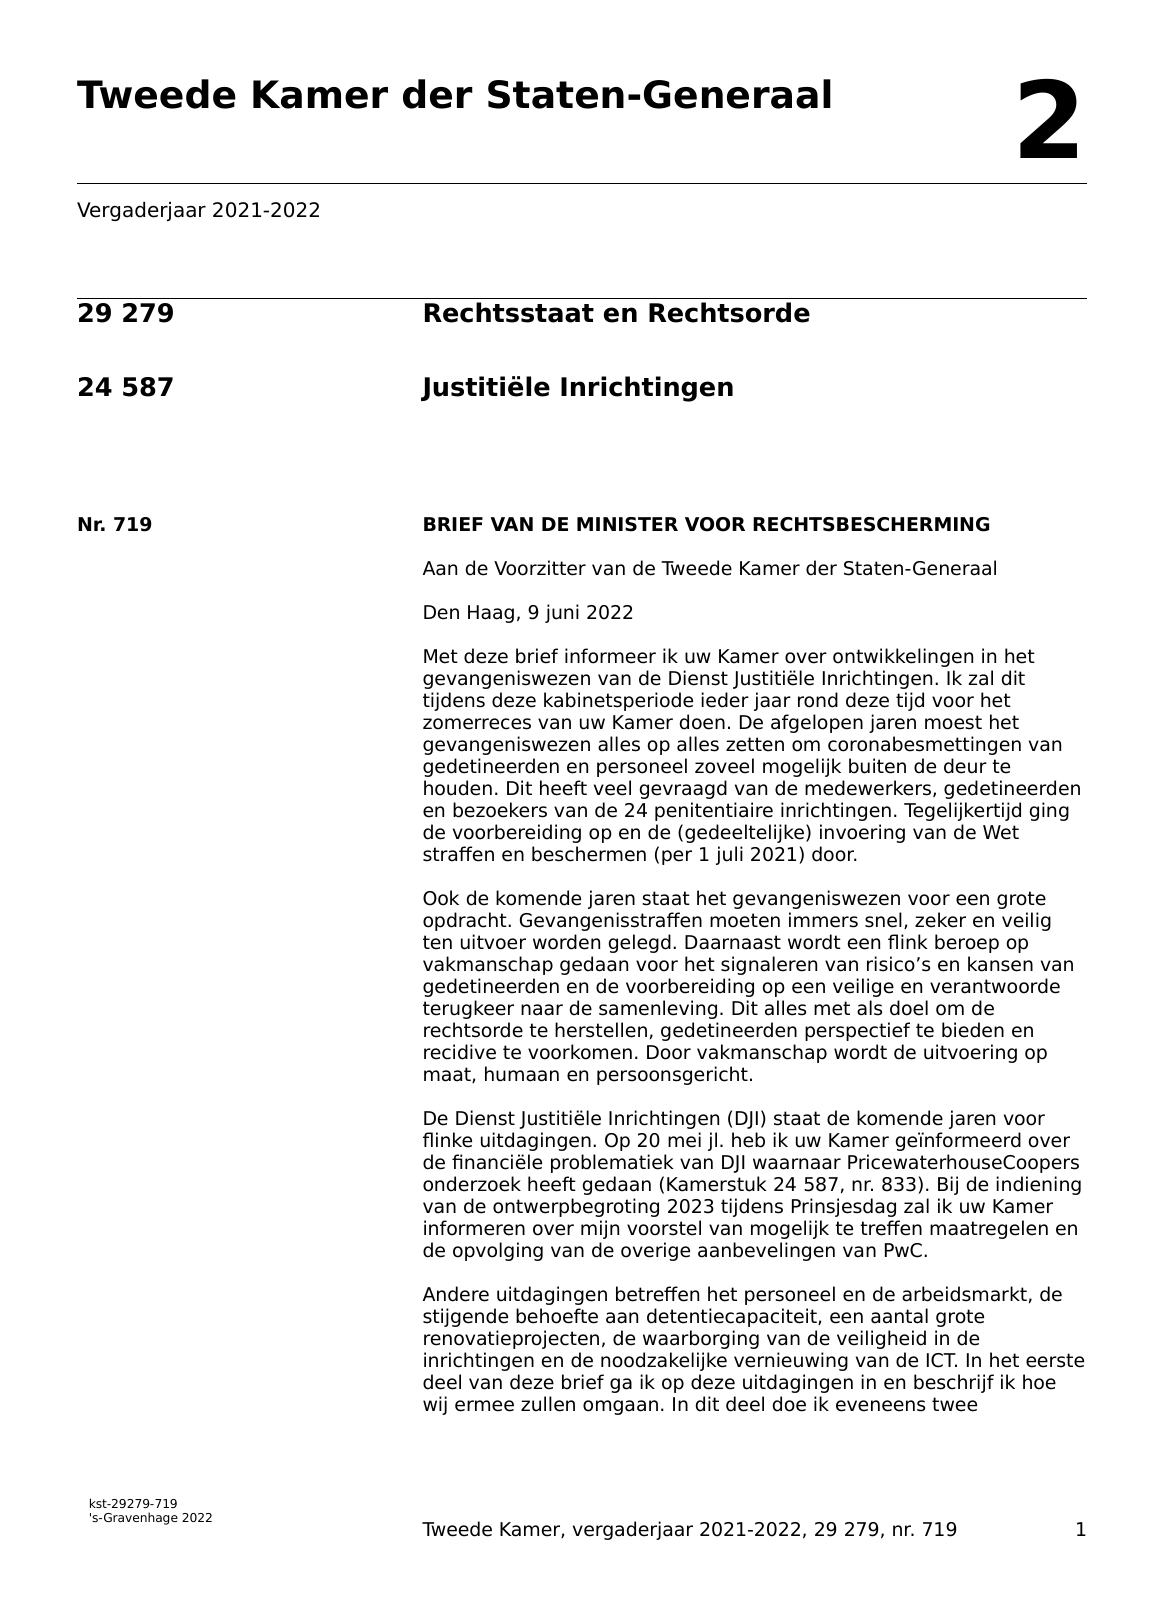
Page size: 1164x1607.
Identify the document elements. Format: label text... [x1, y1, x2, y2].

text 's-Gravenhage 2022 [88, 1511, 323, 1525]
text kst-29279-719 [88, 1497, 323, 1511]
subtitle 24 587 Justitiële Inrichtingen [77, 373, 1087, 403]
text Den Haag, 9 juni 2022 [422, 602, 1087, 624]
text Ook de komende jaren staat het gevangeniswezen voor een grote opdracht. Gevangenisstraffen moeten immers snel, zeker en veilig ten uitvoer worden gelegd. Daarnaast wordt een flink beroep op vakmanschap gedaan voor het signaleren van risico’s en kansen van gedetineerden en de voorbereiding op een veilige en verantwoorde terugkeer naar de samenleving. Dit alles met als doel om de rechtsorde te herstellen, gedetineerden perspectief te bieden en recidive te voorkomen. Door vakmanschap wordt de uitvoering op maat, humaan en persoonsgericht. [422, 888, 1087, 1086]
text Aan de Voorzitter van de Tweede Kamer der Staten-Generaal [422, 558, 1087, 580]
text Andere uitdagingen betreffen het personeel en de arbeidsmarkt, de stijgende behoefte aan detentiecapaciteit, een aantal grote renovatieprojecten, de waarborging van de veiligheid in de inrichtingen en de noodzakelijke vernieuwing van de ICT. In het eerste deel van deze brief ga ik op deze uitdagingen in en beschrijf ik hoe wij ermee zullen omgaan. In dit deel doe ik eveneens twee [422, 1284, 1087, 1416]
text De Dienst Justitiële Inrichtingen (DJI) staat de komende jaren voor flinke uitdagingen. Op 20 mei jl. heb ik uw Kamer geïnformeerd over de financiële problematiek van DJI waarnaar PricewaterhouseCoopers onderzoek heeft gedaan (Kamerstuk 24 587, nr. 833). Bij de indiening van de ontwerpbegroting 2023 tijdens Prinsjesdag zal ik uw Kamer informeren over mijn voorstel van mogelijk te treffen maatregelen en de opvolging van de overige aanbevelingen van PwC. [422, 1108, 1087, 1262]
subtitle Nr. 719 BRIEF VAN DE MINISTER VOOR RECHTSBESCHERMING [77, 514, 1087, 536]
table_cell Vergaderjaar 2021-2022 [77, 184, 1087, 298]
table_header 2 [886, 59, 1087, 183]
table_header Tweede Kamer der Staten-Generaal [77, 59, 886, 183]
text Met deze brief informeer ik uw Kamer over ontwikkelingen in het gevangeniswezen van de Dienst Justitiële Inrichtingen. Ik zal dit tijdens deze kabinetsperiode ieder jaar rond deze tijd voor het zomerreces van uw Kamer doen. De afgelopen jaren moest het gevangeniswezen alles op alles zetten om coronabesmettingen van gedetineerden en personeel zoveel mogelijk buiten de deur te houden. Dit heeft veel gevraagd van de medewerkers, gedetineerden en bezoekers van de 24 penitentiaire inrichtingen. Tegelijkertijd ging de voorbereiding op en de (gedeeltelijke) invoering van de Wet straffen en beschermen (per 1 juli 2021) door. [422, 646, 1087, 866]
subtitle 29 279 Rechtsstaat en Rechtsorde [77, 299, 1087, 329]
